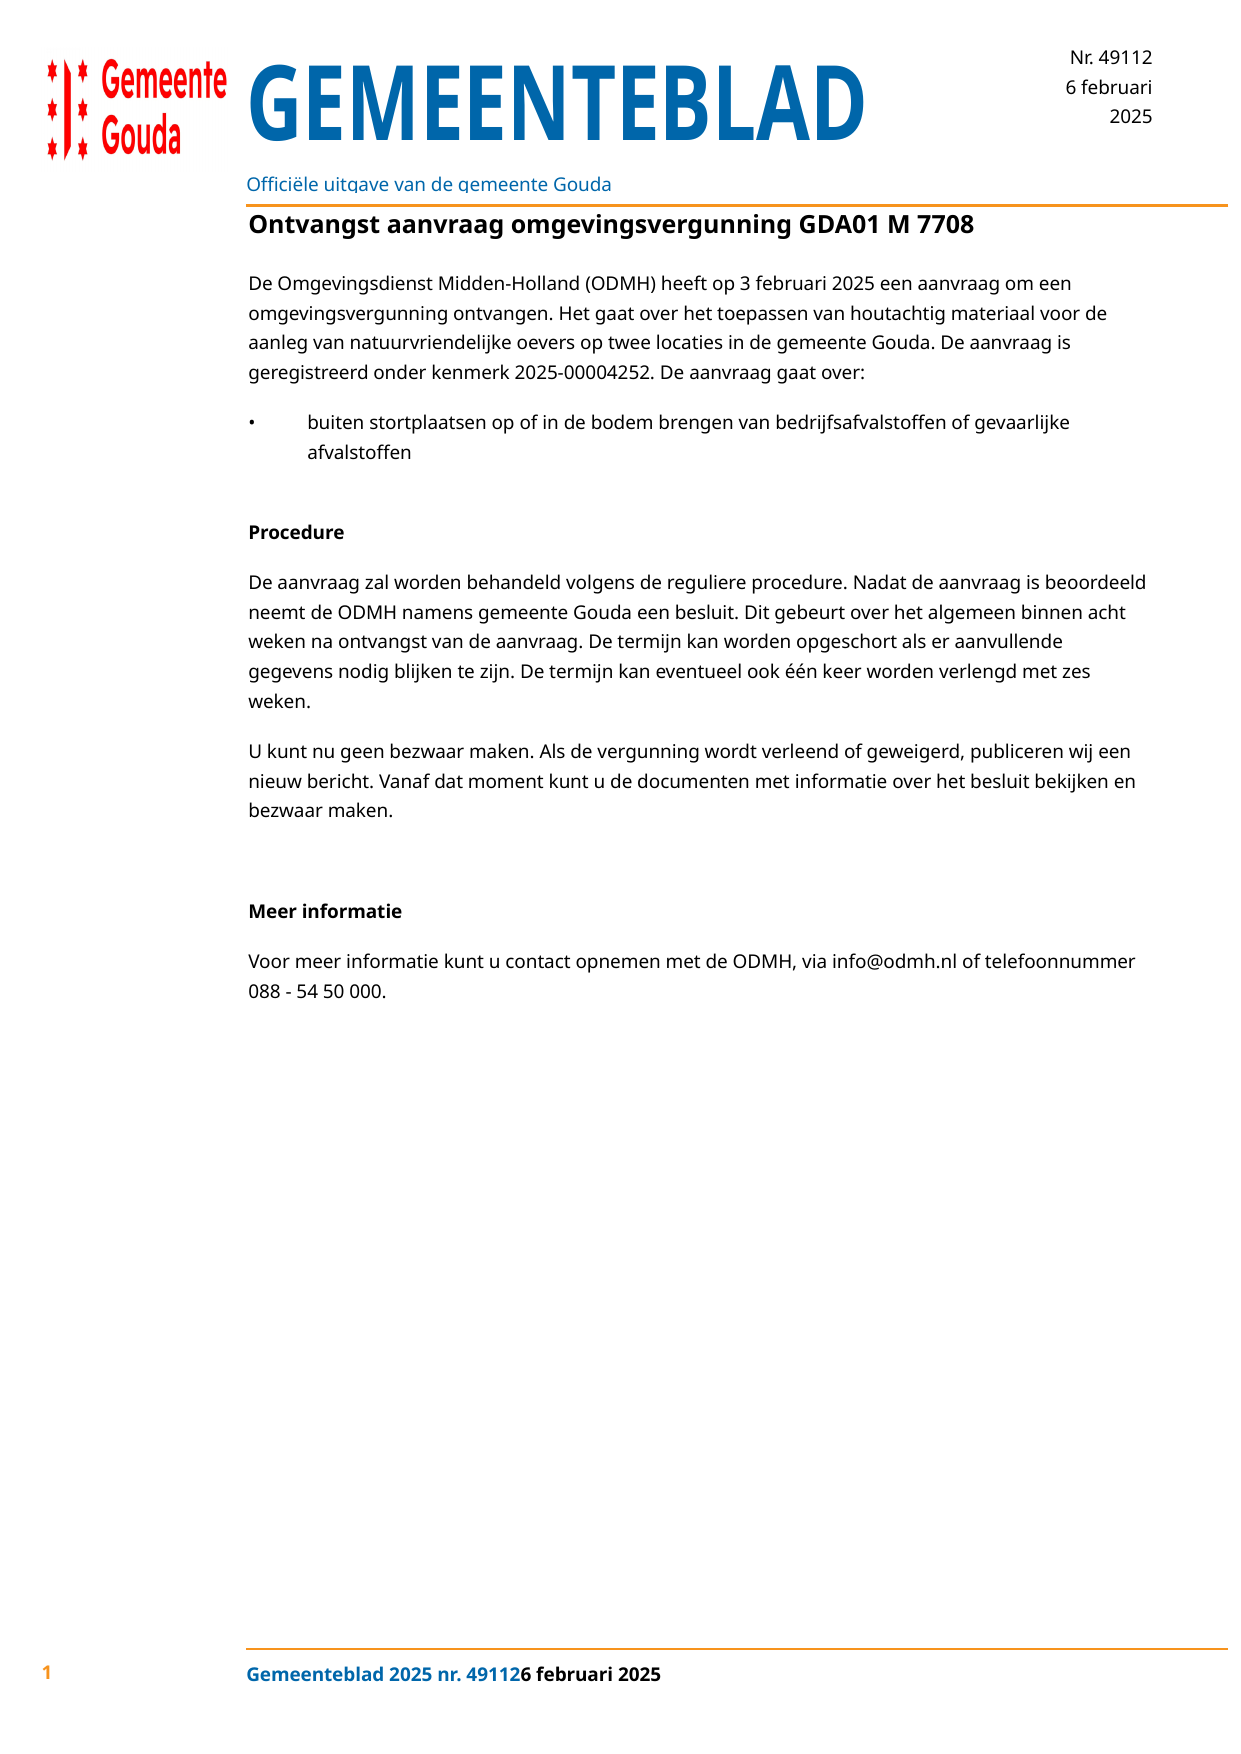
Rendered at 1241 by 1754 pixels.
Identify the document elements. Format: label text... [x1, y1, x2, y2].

text Ontvangst aanvraag omgevingsvergunning GDA01 M 7708 [248, 207, 1152, 241]
text Meer informatie [248, 898, 1152, 924]
text Procedure [248, 519, 1152, 545]
picture [41, 47, 231, 172]
text U kunt nu geen bezwaar maken. Als de vergunning wordt verleend of geweigerd, publiceren wij een nieuw bericht. Vanaf dat moment kunt u de documenten met informatie over het besluit bekijken en bezwaar maken. [248, 738, 1152, 823]
text De Omgevingsdienst Midden-Holland (ODMH) heeft op 3 februari 2025 een aanvraag om een omgevingsvergunning ontvangen. Het gaat over het toepassen van houtachtig materiaal voor de aanleg van natuurvriendelijke oevers op twee locaties in de gemeente Gouda. De aanvraag is geregistreerd onder kenmerk 2025-00004252. De aanvraag gaat over: [248, 270, 1152, 385]
list buiten stortplaatsen op of in de bodem brengen van bedrijfsafvalstoffen of gevaarlijke afvalstoffen [248, 409, 1152, 465]
text De aanvraag zal worden behandeld volgens de reguliere procedure. Nadat de aanvraag is beoordeeld neemt de ODMH namens gemeente Gouda een besluit. Dit gebeurt over het algemeen binnen acht weken na ontvangst van de aanvraag. De termijn kan worden opgeschort als er aanvullende gegevens nodig blijken te zijn. De termijn kan eventueel ook één keer worden verlengd met zes weken. [248, 569, 1152, 713]
text Voor meer informatie kunt u contact opnemen met de ODMH, via info@odmh.nl of telefoonnummer 088 - 54 50 000. [248, 949, 1152, 1004]
